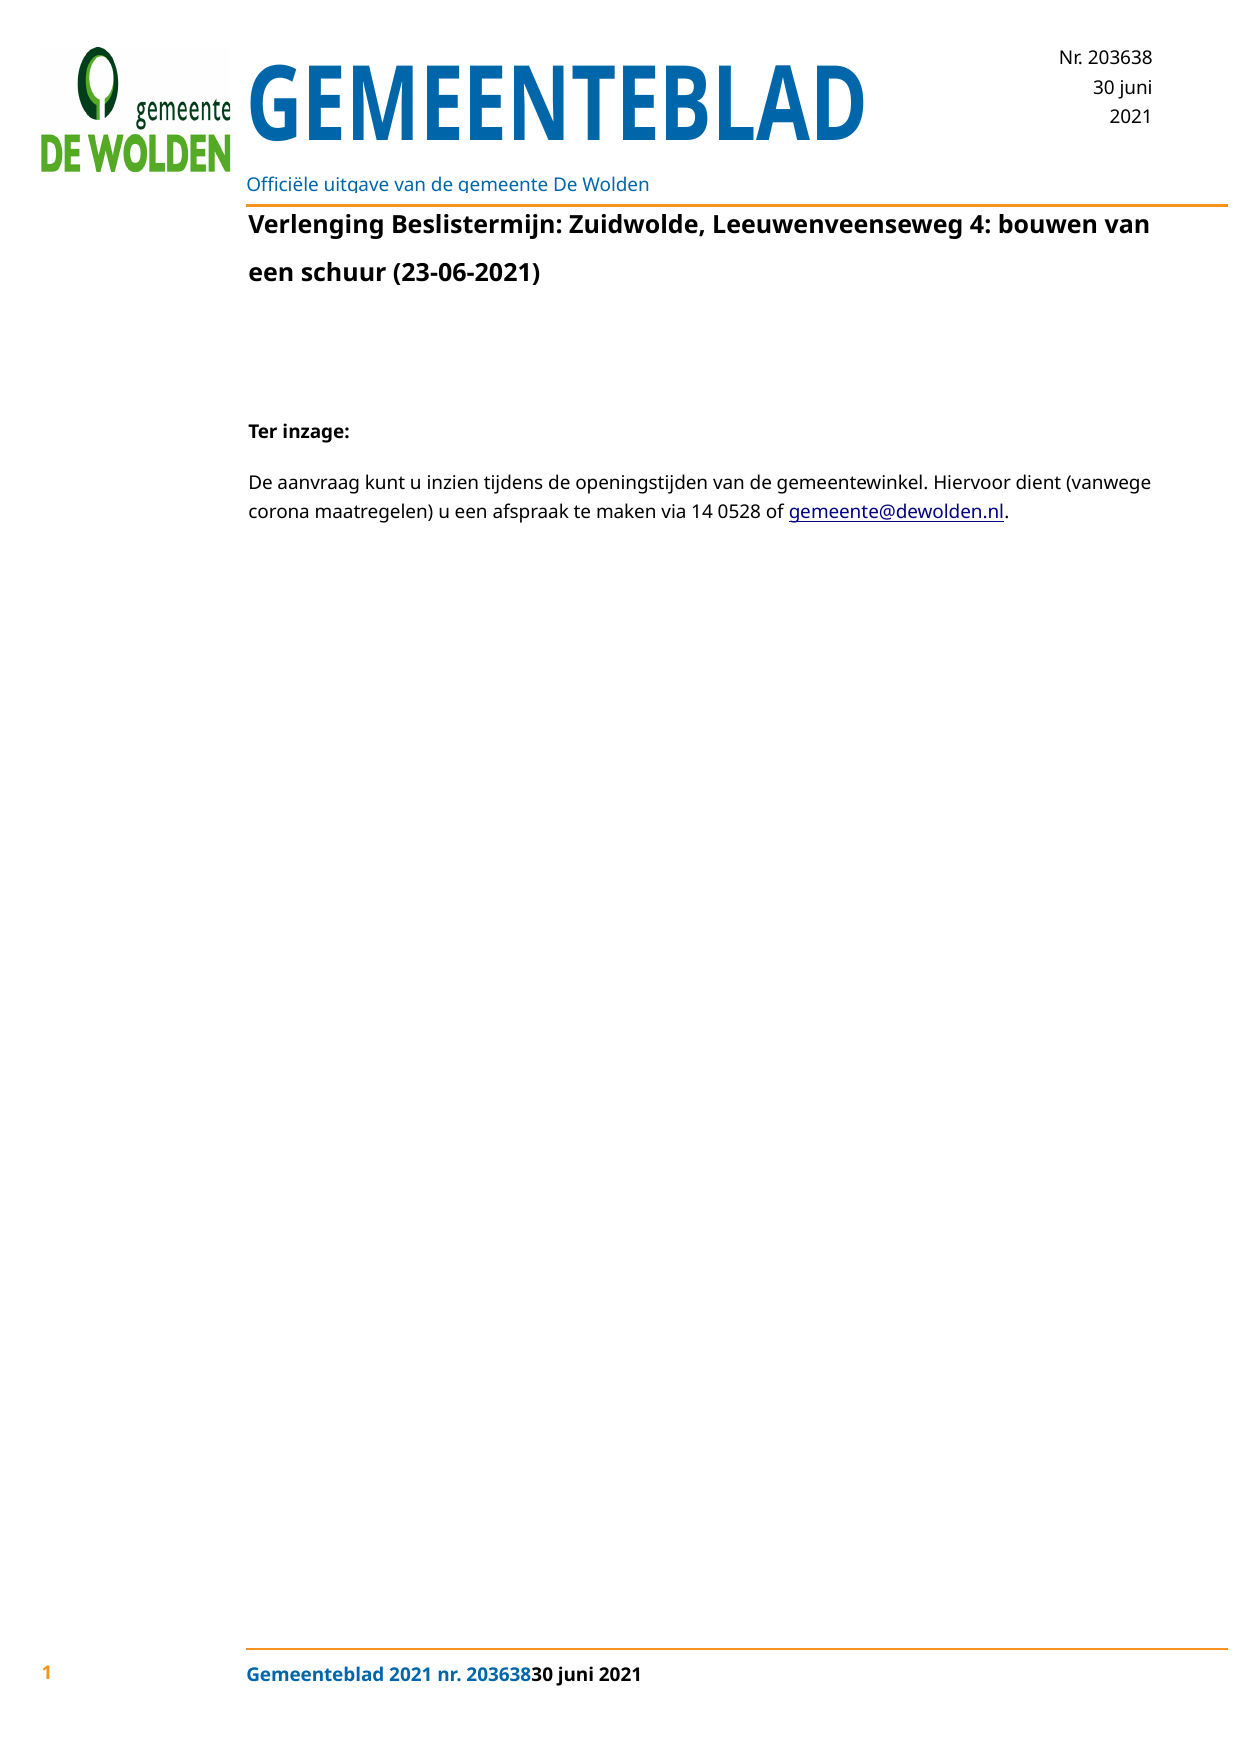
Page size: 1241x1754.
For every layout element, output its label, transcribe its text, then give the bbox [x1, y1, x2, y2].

text De aanvraag kunt u inzien tijdens de openingstijden van de gemeentewinkel. Hiervoor dient (vanwege corona maatregelen) u een afspraak te maken via 14 0528 of gemeente@dewolden.nl. [248, 469, 1152, 524]
picture [41, 47, 231, 172]
text Verlenging Beslistermijn: Zuidwolde, Leeuwenveenseweg 4: bouwen van een schuur (23-06-2021) [248, 207, 1152, 288]
text Ter inzage: [248, 419, 1152, 444]
